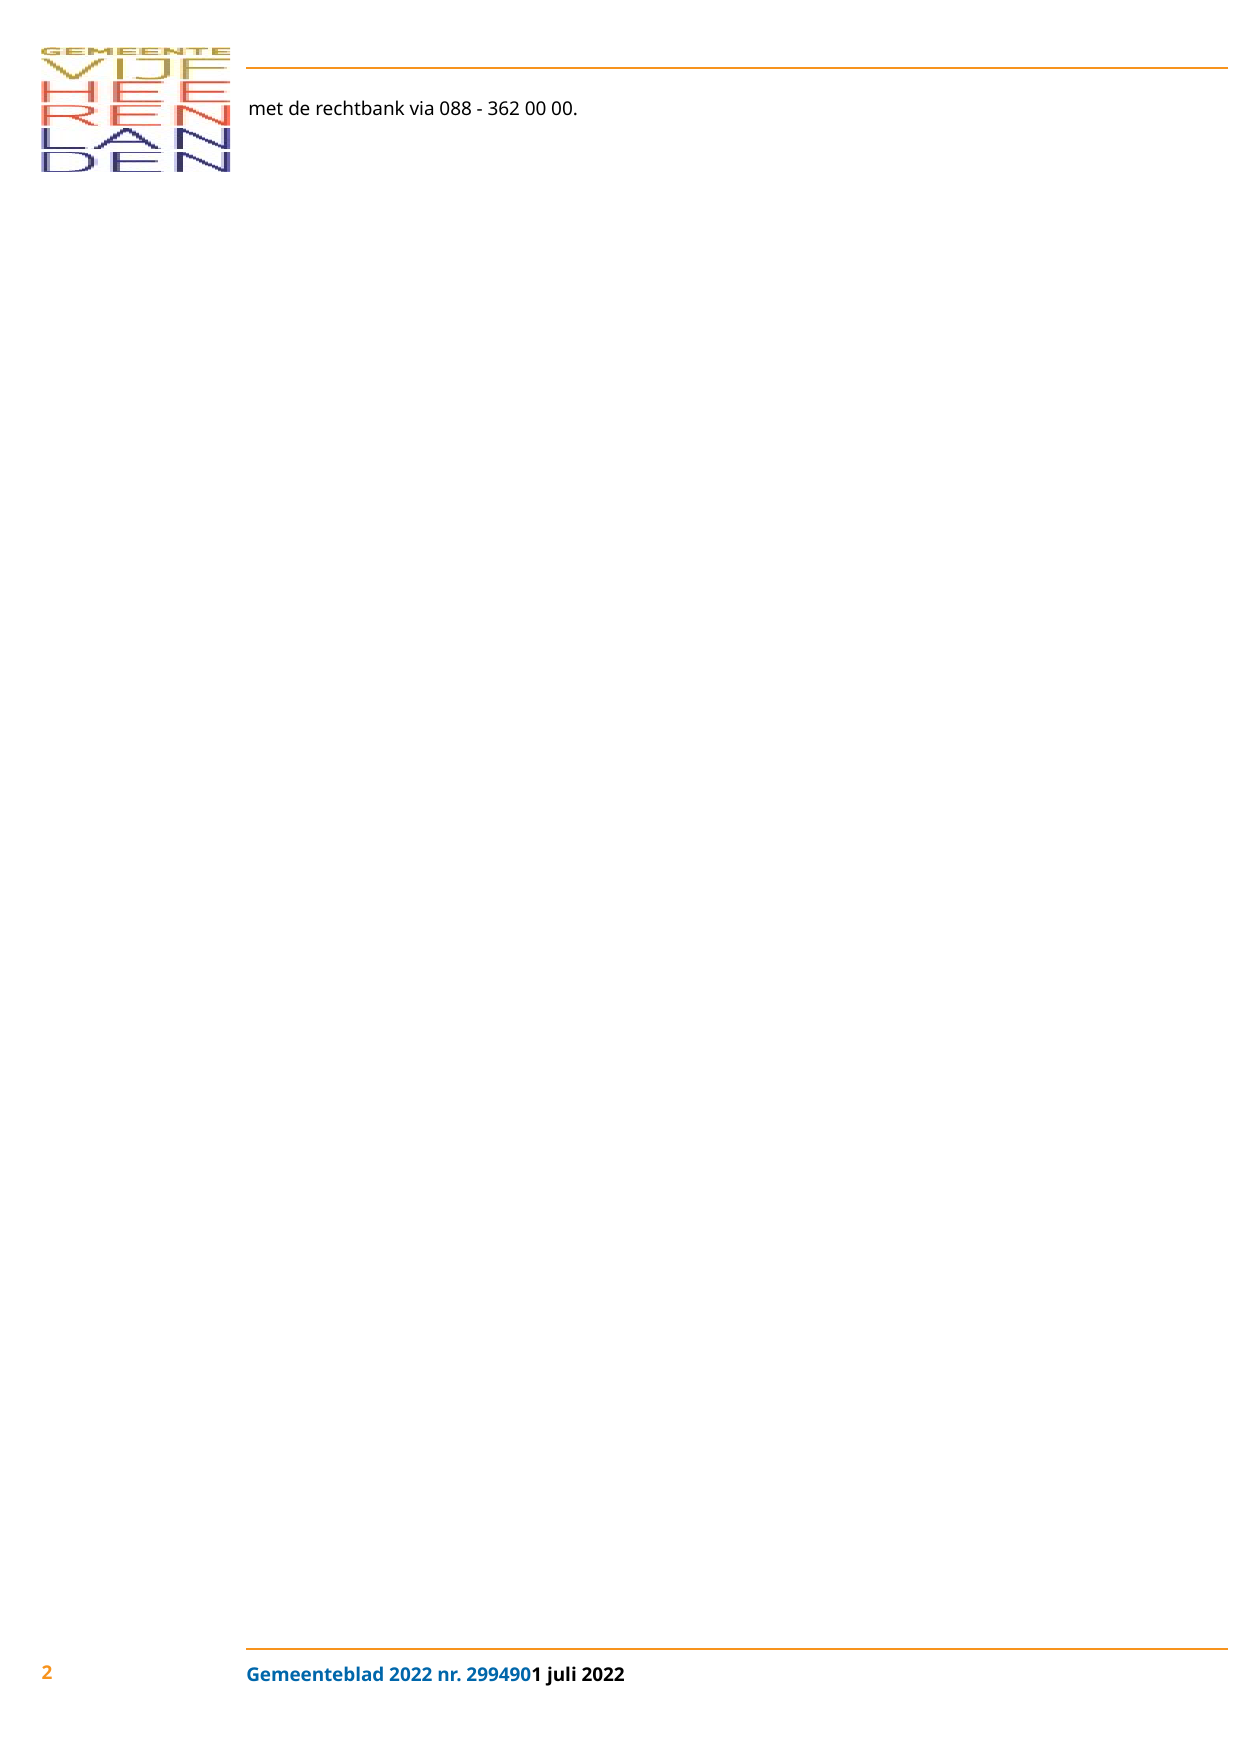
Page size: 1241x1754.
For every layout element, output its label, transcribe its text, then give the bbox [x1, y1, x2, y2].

picture [41, 47, 231, 172]
text met de rechtbank via 088 - 362 00 00. [248, 95, 1152, 121]
